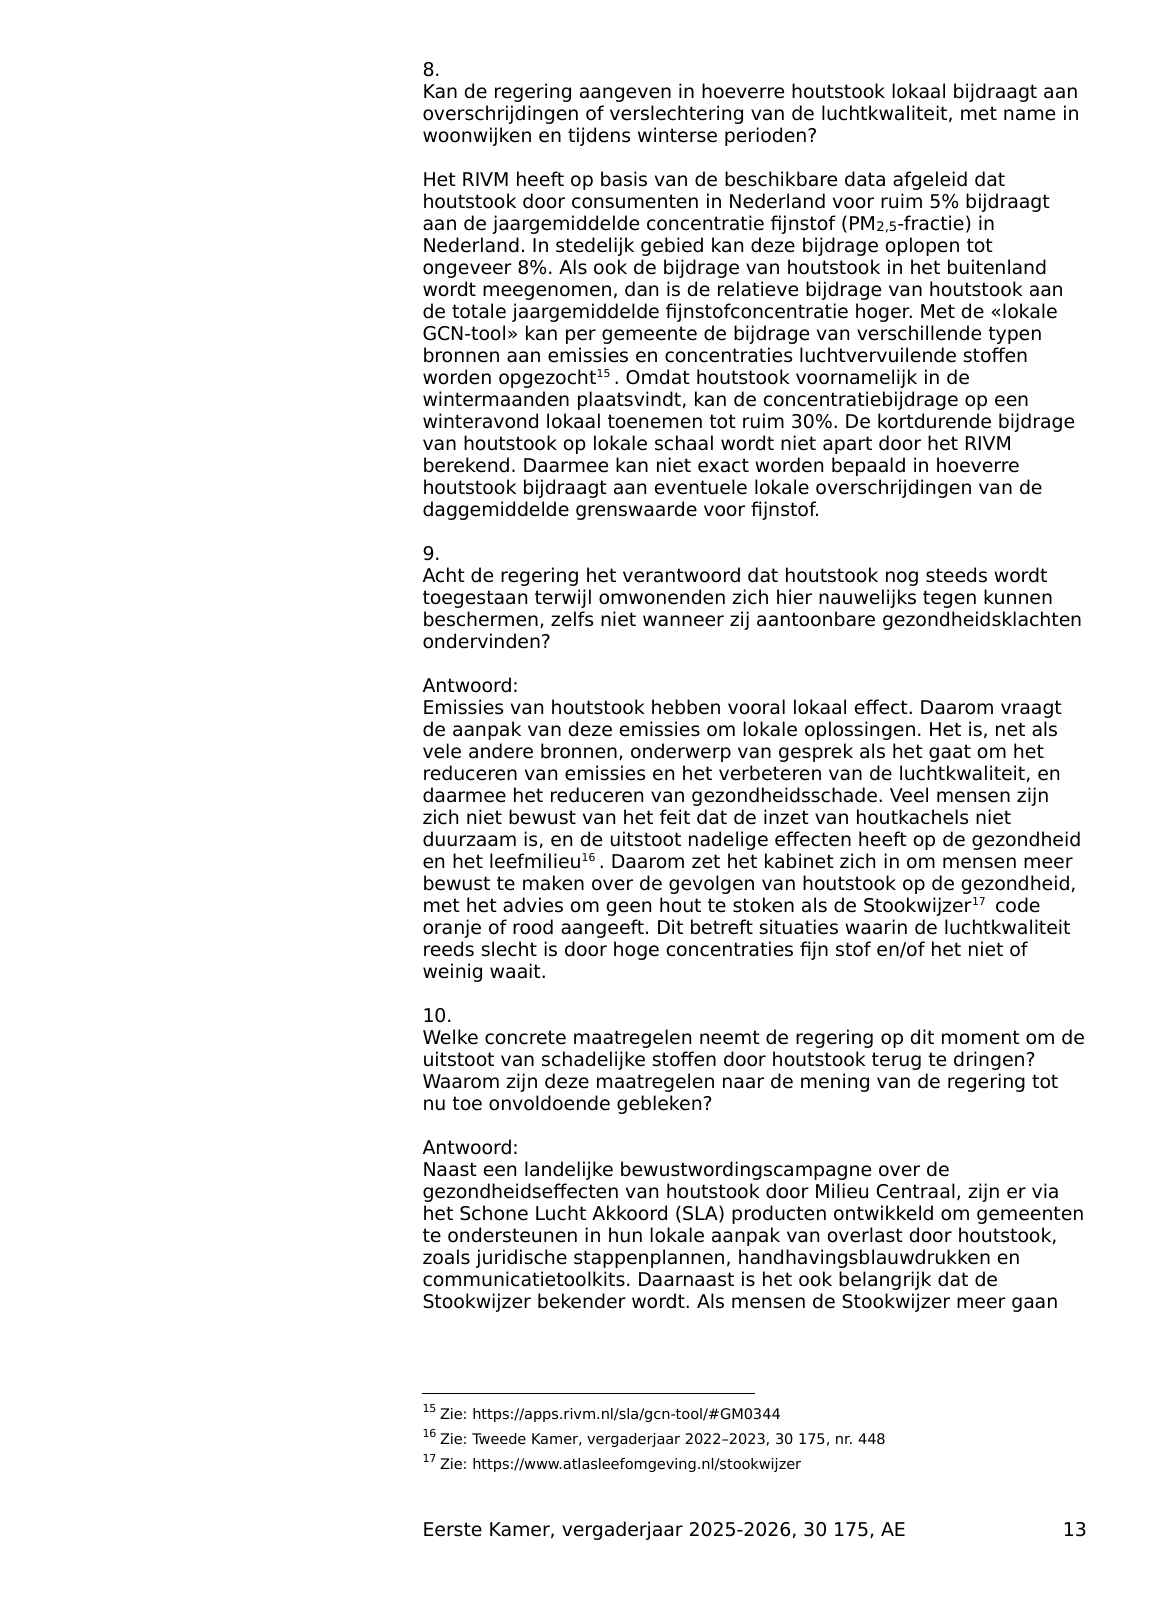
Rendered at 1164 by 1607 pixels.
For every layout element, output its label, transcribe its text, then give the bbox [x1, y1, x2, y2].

text Antwoord: [422, 1137, 1087, 1159]
text 8. [422, 59, 1087, 81]
text Antwoord: [422, 675, 1087, 697]
text Acht de regering het verantwoord dat houtstook nog steeds wordt toegestaan terwijl omwonenden zich hier nauwelijks tegen kunnen beschermen, zelfs niet wanneer zij aantoonbare gezondheidsklachten ondervinden? [422, 565, 1087, 653]
text Zie: https://apps.rivm.nl/sla/gcn-tool/#GM0344 [422, 1402, 1087, 1424]
text Het RIVM heeft op basis van de beschikbare data afgeleid dat houtstook door consumenten in Nederland voor ruim 5% bijdraagt aan de jaargemiddelde concentratie fijnstof (PM2,5-fractie) in Nederland. In stedelijk gebied kan deze bijdrage oplopen tot ongeveer 8%. Als ook de bijdrage van houtstook in het buitenland wordt meegenomen, dan is de relatieve bijdrage van houtstook aan de totale jaargemiddelde fijnstofconcentratie hoger. Met de «lokale GCN-tool» kan per gemeente de bijdrage van verschillende typen bronnen aan emissies en concentraties luchtvervuilende stoffen worden opgezocht. Omdat houtstook voornamelijk in de wintermaanden plaatsvindt, kan de concentratiebijdrage op een winteravond lokaal toenemen tot ruim 30%. De kortdurende bijdrage van houtstook op lokale schaal wordt niet apart door het RIVM berekend. Daarmee kan niet exact worden bepaald in hoeverre houtstook bijdraagt aan eventuele lokale overschrijdingen van de daggemiddelde grenswaarde voor fijnstof. [422, 169, 1087, 521]
text Zie: Tweede Kamer, vergaderjaar 2022–2023, 30 175, nr. 448 [422, 1427, 1087, 1449]
text Kan de regering aangeven in hoeverre houtstook lokaal bijdraagt aan overschrijdingen of verslechtering van de luchtkwaliteit, met name in woonwijken en tijdens winterse perioden? [422, 81, 1087, 147]
text 10. [422, 1005, 1087, 1027]
text 9. [422, 543, 1087, 565]
text Naast een landelijke bewustwordingscampagne over de gezondheidseffecten van houtstook door Milieu Centraal, zijn er via het Schone Lucht Akkoord (SLA) producten ontwikkeld om gemeenten te ondersteunen in hun lokale aanpak van overlast door houtstook, zoals juridische stappenplannen, handhavingsblauwdrukken en communicatietoolkits. Daarnaast is het ook belangrijk dat de Stookwijzer bekender wordt. Als mensen de Stookwijzer meer gaan [422, 1159, 1087, 1313]
text Emissies van houtstook hebben vooral lokaal effect. Daarom vraagt de aanpak van deze emissies om lokale oplossingen. Het is, net als vele andere bronnen, onderwerp van gesprek als het gaat om het reduceren van emissies en het verbeteren van de luchtkwaliteit, en daarmee het reduceren van gezondheidsschade. Veel mensen zijn zich niet bewust van het feit dat de inzet van houtkachels niet duurzaam is, en de uitstoot nadelige effecten heeft op de gezondheid en het leefmilieu. Daarom zet het kabinet zich in om mensen meer bewust te maken over de gevolgen van houtstook op de gezondheid, met het advies om geen hout te stoken als de Stookwijzer code oranje of rood aangeeft. Dit betreft situaties waarin de luchtkwaliteit reeds slecht is door hoge concentraties fijn stof en/of het niet of weinig waait. [422, 697, 1087, 983]
text Welke concrete maatregelen neemt de regering op dit moment om de uitstoot van schadelijke stoffen door houtstook terug te dringen? Waarom zijn deze maatregelen naar de mening van de regering tot nu toe onvoldoende gebleken? [422, 1027, 1087, 1115]
text Zie: https://www.atlasleefomgeving.nl/stookwijzer [422, 1452, 1087, 1474]
